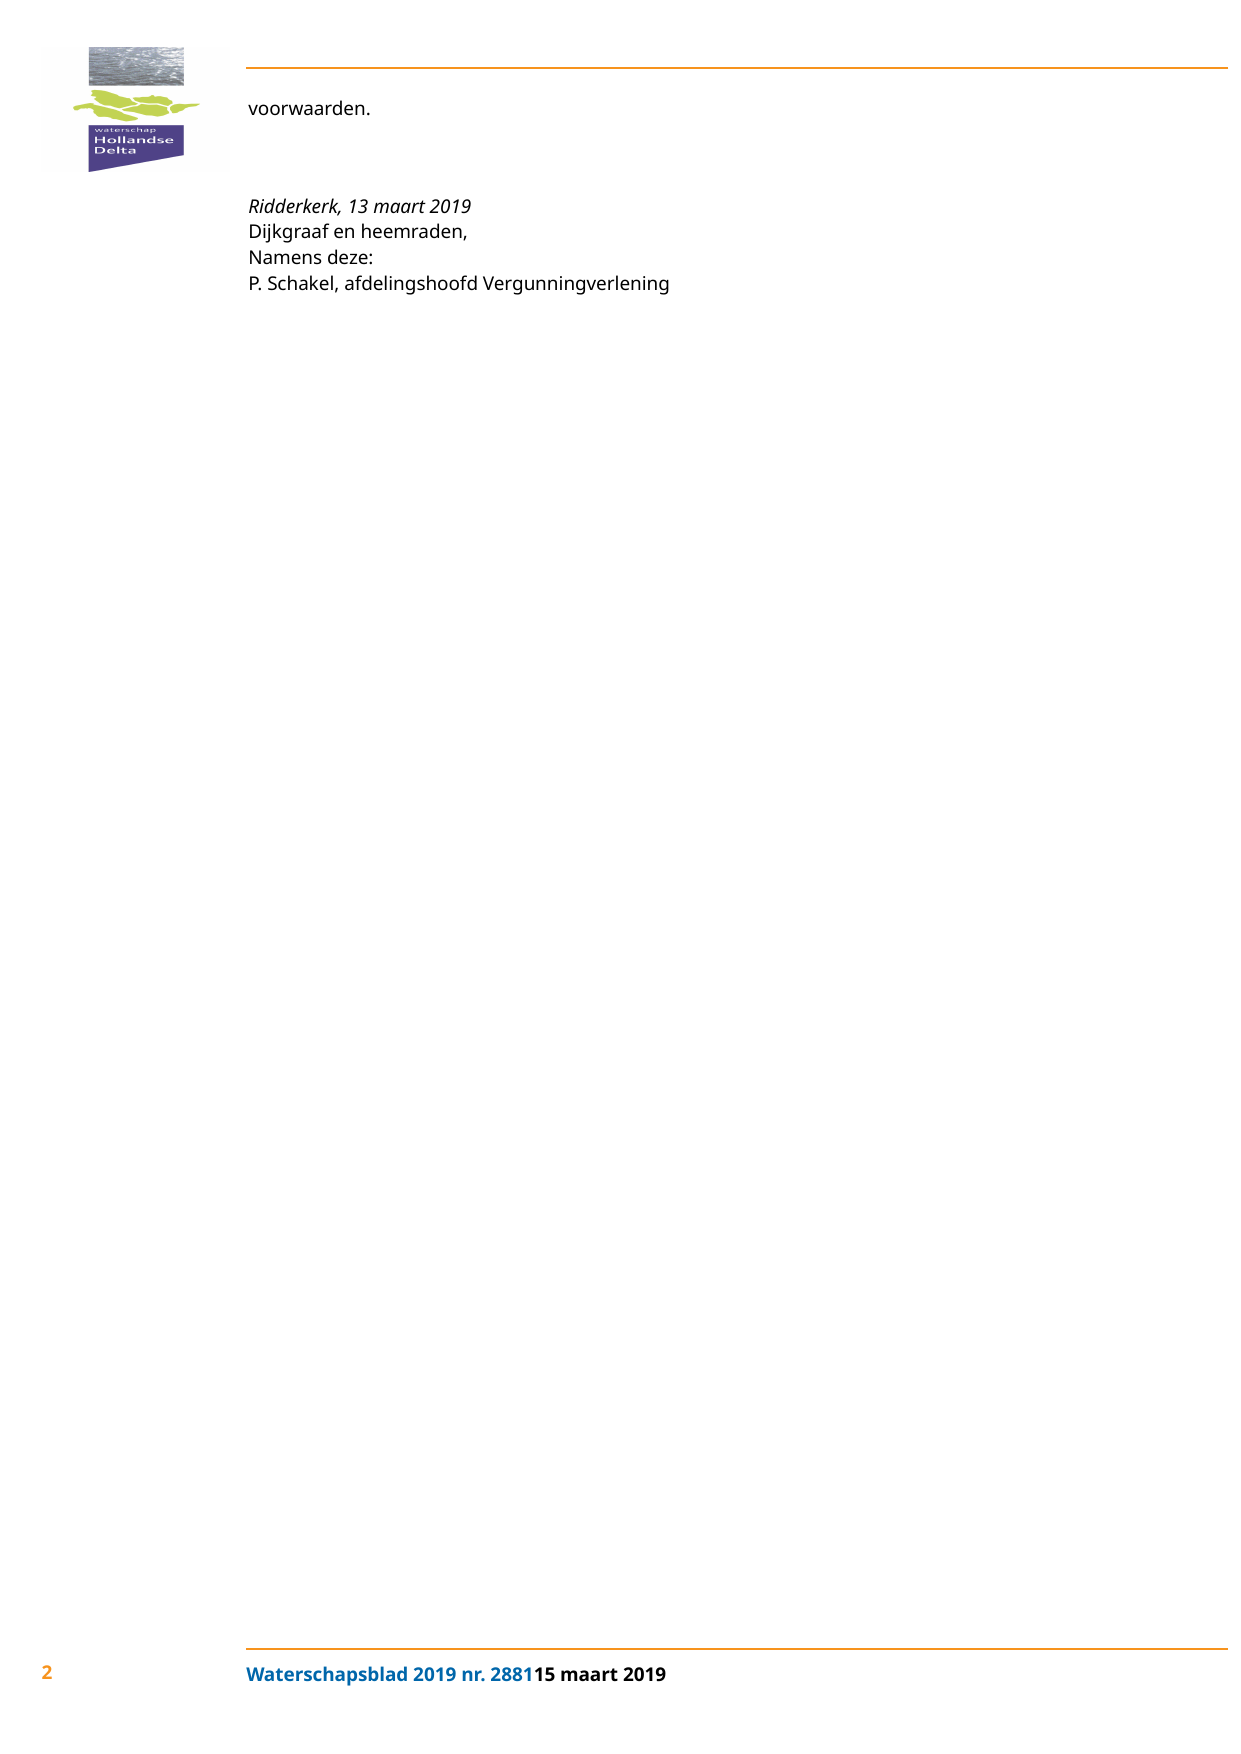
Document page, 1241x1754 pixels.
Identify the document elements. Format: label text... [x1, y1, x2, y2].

picture [41, 47, 231, 172]
text Namens deze: [248, 244, 1152, 270]
text Ridderkerk, 13 maart 2019 [248, 193, 1152, 219]
text voorwaarden. [248, 95, 1152, 121]
text P. Schakel, afdelingshoofd Vergunningverlening [248, 270, 1152, 296]
text Dijkgraaf en heemraden, [248, 219, 1152, 244]
